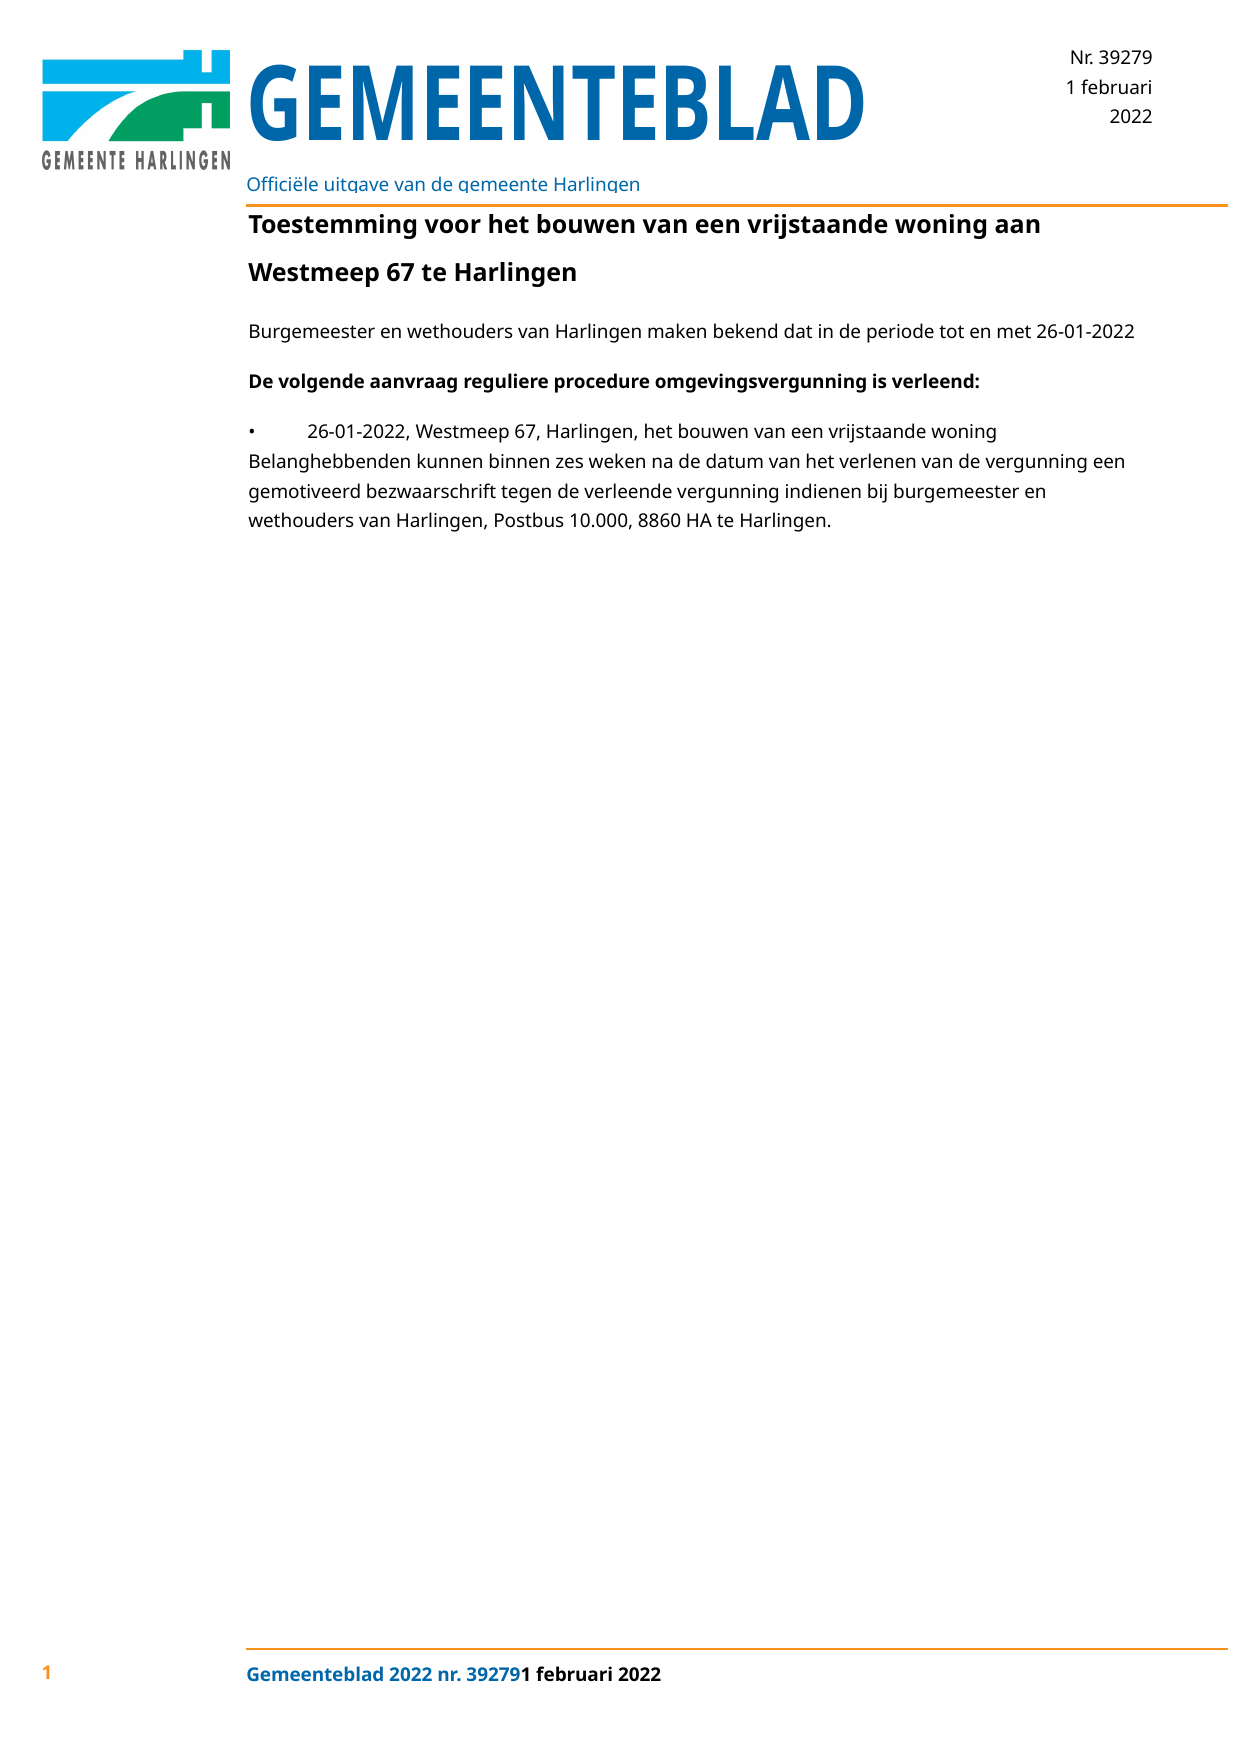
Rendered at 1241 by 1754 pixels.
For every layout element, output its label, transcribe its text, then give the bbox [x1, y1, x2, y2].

text Toestemming voor het bouwen van een vrijstaande woning aan Westmeep 67 te Harlingen [248, 207, 1152, 288]
text De volgende aanvraag reguliere procedure omgevingsvergunning is verleend: [248, 368, 1152, 394]
picture [41, 47, 231, 172]
list 26-01-2022, Westmeep 67, Harlingen, het bouwen van een vrijstaande woning [248, 419, 1152, 444]
text Belanghebbenden kunnen binnen zes weken na de datum van het verlenen van de vergunning een gemotiveerd bezwaarschrift tegen de verleende vergunning indienen bij burgemeester en wethouders van Harlingen, Postbus 10.000, 8860 HA te Harlingen. [248, 448, 1152, 533]
text Burgemeester en wethouders van Harlingen maken bekend dat in de periode tot en met 26-01-2022 [248, 318, 1152, 344]
